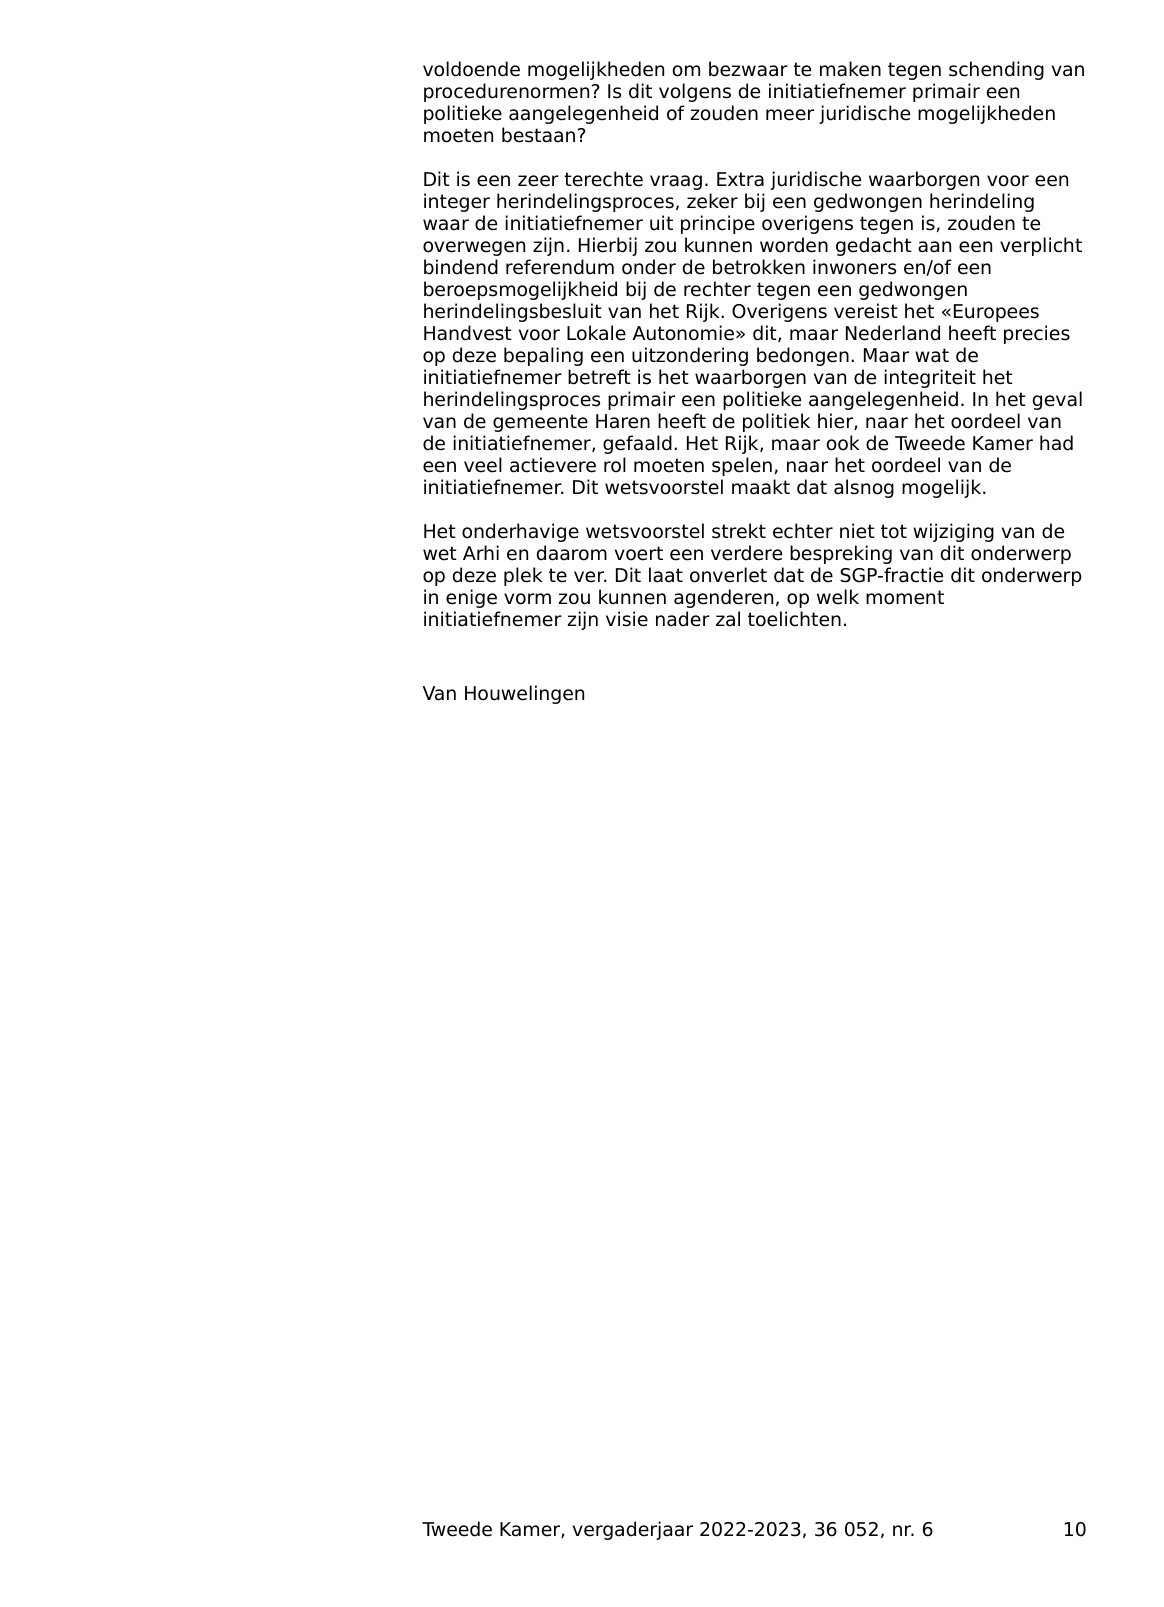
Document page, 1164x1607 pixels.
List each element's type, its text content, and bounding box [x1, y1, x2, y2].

text Dit is een zeer terechte vraag. Extra juridische waarborgen voor een integer herindelingsproces, zeker bij een gedwongen herindeling waar de initiatiefnemer uit principe overigens tegen is, zouden te overwegen zijn. Hierbij zou kunnen worden gedacht aan een verplicht bindend referendum onder de betrokken inwoners en/of een beroepsmogelijkheid bij de rechter tegen een gedwongen herindelingsbesluit van het Rijk. Overigens vereist het «Europees Handvest voor Lokale Autonomie» dit, maar Nederland heeft precies op deze bepaling een uitzondering bedongen. Maar wat de initiatiefnemer betreft is het waarborgen van de integriteit het herindelingsproces primair een politieke aangelegenheid. In het geval van de gemeente Haren heeft de politiek hier, naar het oordeel van de initiatiefnemer, gefaald. Het Rijk, maar ook de Tweede Kamer had een veel actievere rol moeten spelen, naar het oordeel van de initiatiefnemer. Dit wetsvoorstel maakt dat alsnog mogelijk. [422, 169, 1087, 499]
text Het onderhavige wetsvoorstel strekt echter niet tot wijziging van de wet Arhi en daarom voert een verdere bespreking van dit onderwerp op deze plek te ver. Dit laat onverlet dat de SGP-fractie dit onderwerp in enige vorm zou kunnen agenderen, op welk moment initiatiefnemer zijn visie nader zal toelichten. [422, 521, 1087, 631]
text voldoende mogelijkheden om bezwaar te maken tegen schending van procedurenormen? Is dit volgens de initiatiefnemer primair een politieke aangelegenheid of zouden meer juridische mogelijkheden moeten bestaan? [422, 59, 1087, 147]
text Van Houwelingen [422, 661, 1087, 705]
